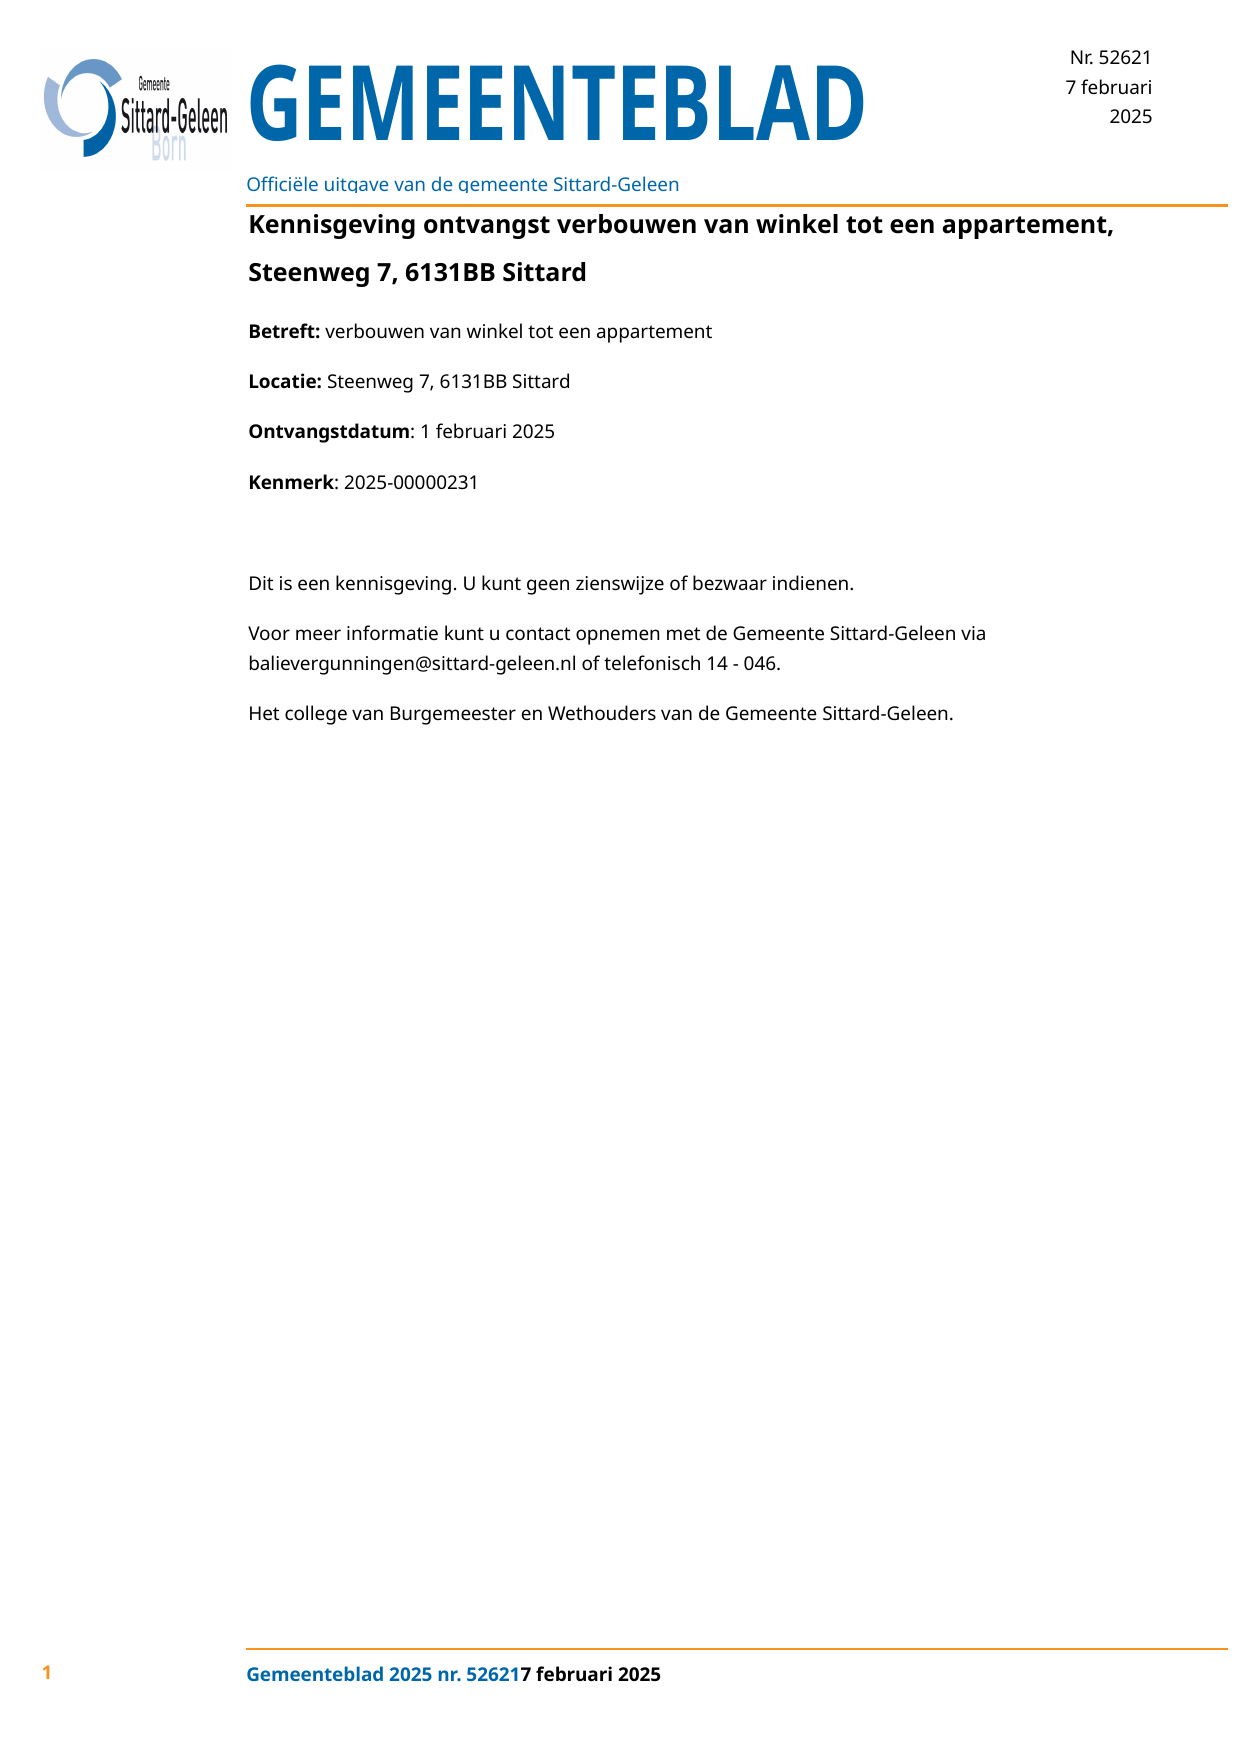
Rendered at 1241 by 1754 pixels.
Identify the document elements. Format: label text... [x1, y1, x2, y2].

text Locatie: Steenweg 7, 6131BB Sittard [248, 368, 1152, 394]
text Het college van Burgemeester en Wethouders van de Gemeente Sittard-Geleen. [248, 700, 1152, 726]
text Betreft: verbouwen van winkel tot een appartement [248, 318, 1152, 344]
text Voor meer informatie kunt u contact opnemen met de Gemeente Sittard-Geleen via balievergunningen@sittard-geleen.nl of telefonisch 14 - 046. [248, 620, 1152, 676]
text Kenmerk: 2025-00000231 [248, 469, 1152, 495]
text Ontvangstdatum: 1 februari 2025 [248, 419, 1152, 444]
text Dit is een kennisgeving. U kunt geen zienswijze of bezwaar indienen. [248, 570, 1152, 596]
picture [41, 47, 231, 172]
text Kennisgeving ontvangst verbouwen van winkel tot een appartement, Steenweg 7, 6131BB Sittard [248, 207, 1152, 288]
